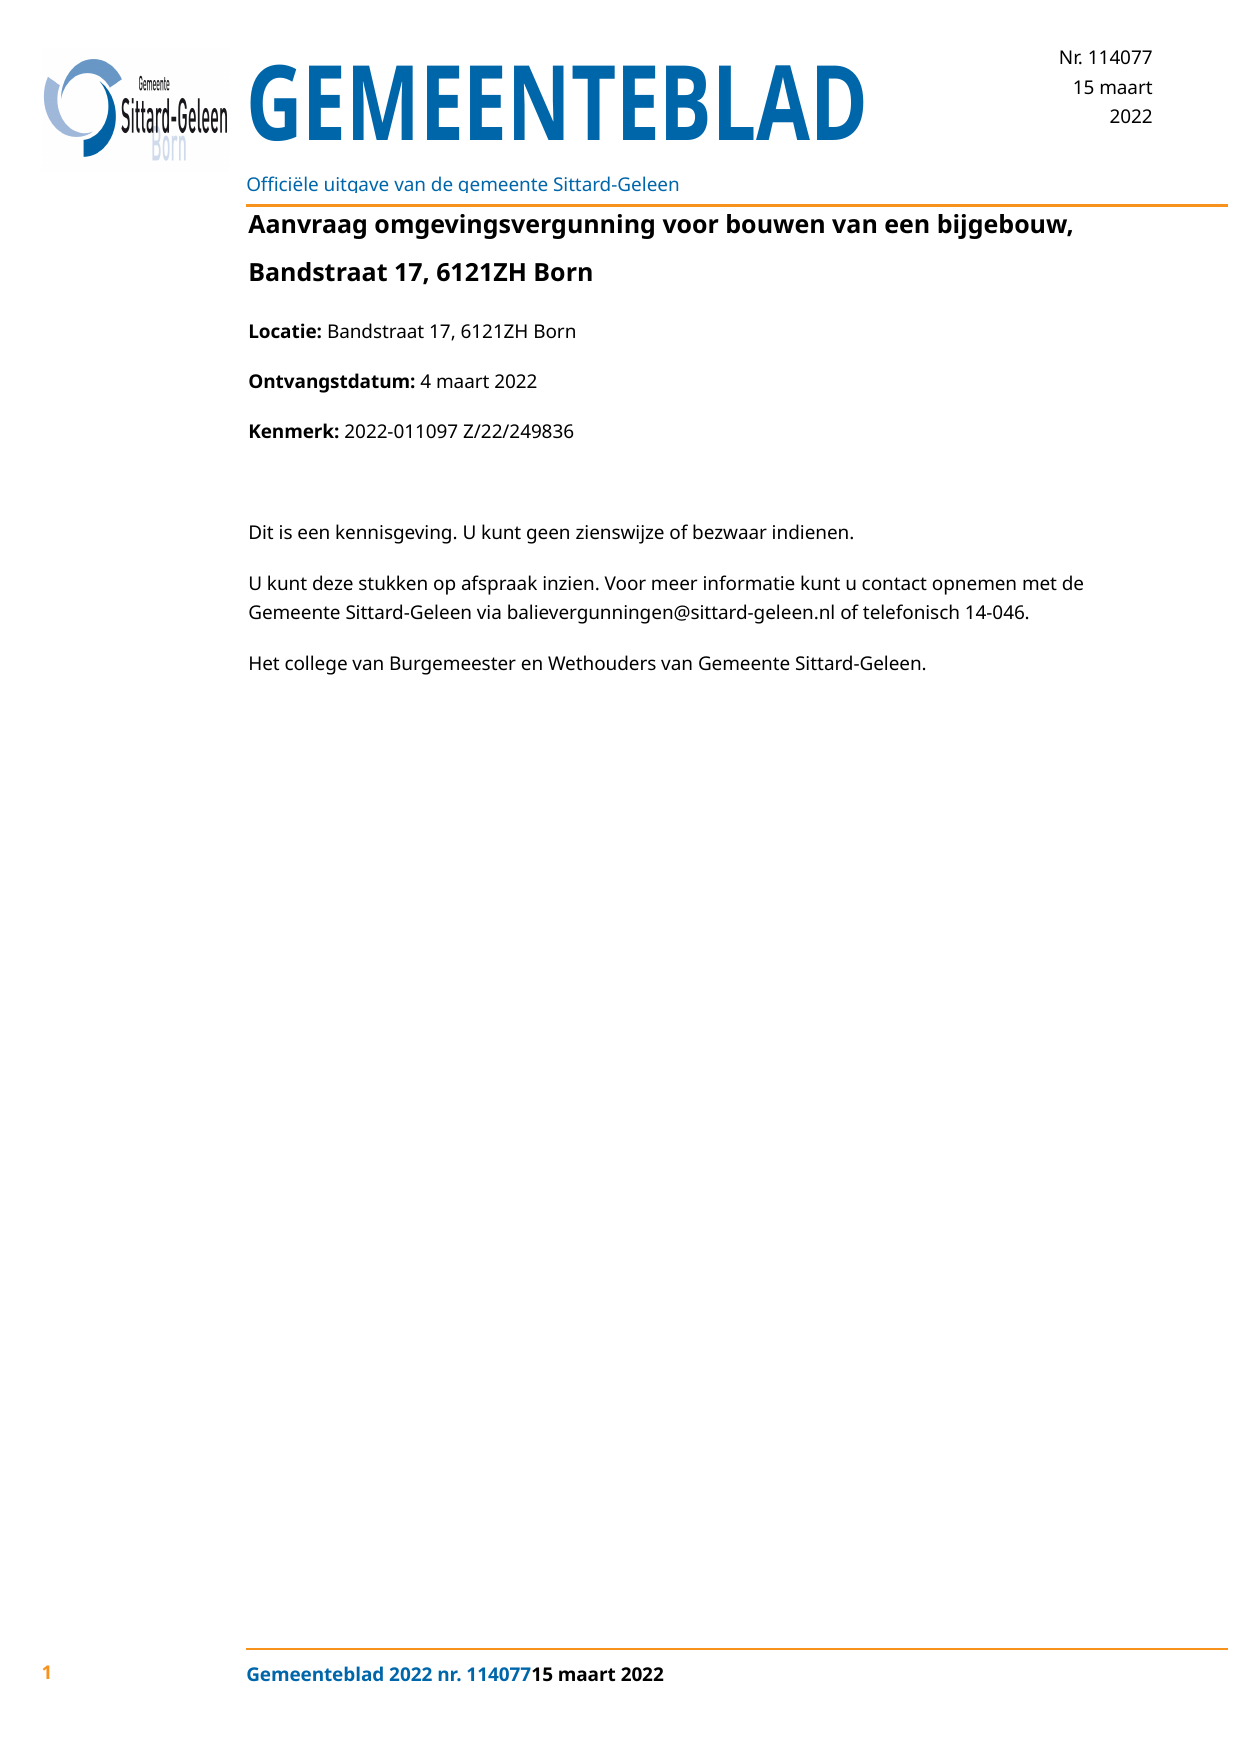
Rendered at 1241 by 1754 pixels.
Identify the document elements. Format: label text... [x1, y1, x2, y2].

text Dit is een kennisgeving. U kunt geen zienswijze of bezwaar indienen. [248, 519, 1152, 545]
text U kunt deze stukken op afspraak inzien. Voor meer informatie kunt u contact opnemen met de Gemeente Sittard-Geleen via balievergunningen@sittard-geleen.nl of telefonisch 14-046. [248, 570, 1152, 625]
text Locatie: Bandstraat 17, 6121ZH Born [248, 318, 1152, 344]
picture [41, 47, 231, 172]
text Ontvangstdatum: 4 maart 2022 [248, 368, 1152, 394]
text Kenmerk: 2022-011097 Z/22/249836 [248, 419, 1152, 444]
text Het college van Burgemeester en Wethouders van Gemeente Sittard-Geleen. [248, 650, 1152, 676]
text Aanvraag omgevingsvergunning voor bouwen van een bijgebouw, Bandstraat 17, 6121ZH Born [248, 207, 1152, 288]
